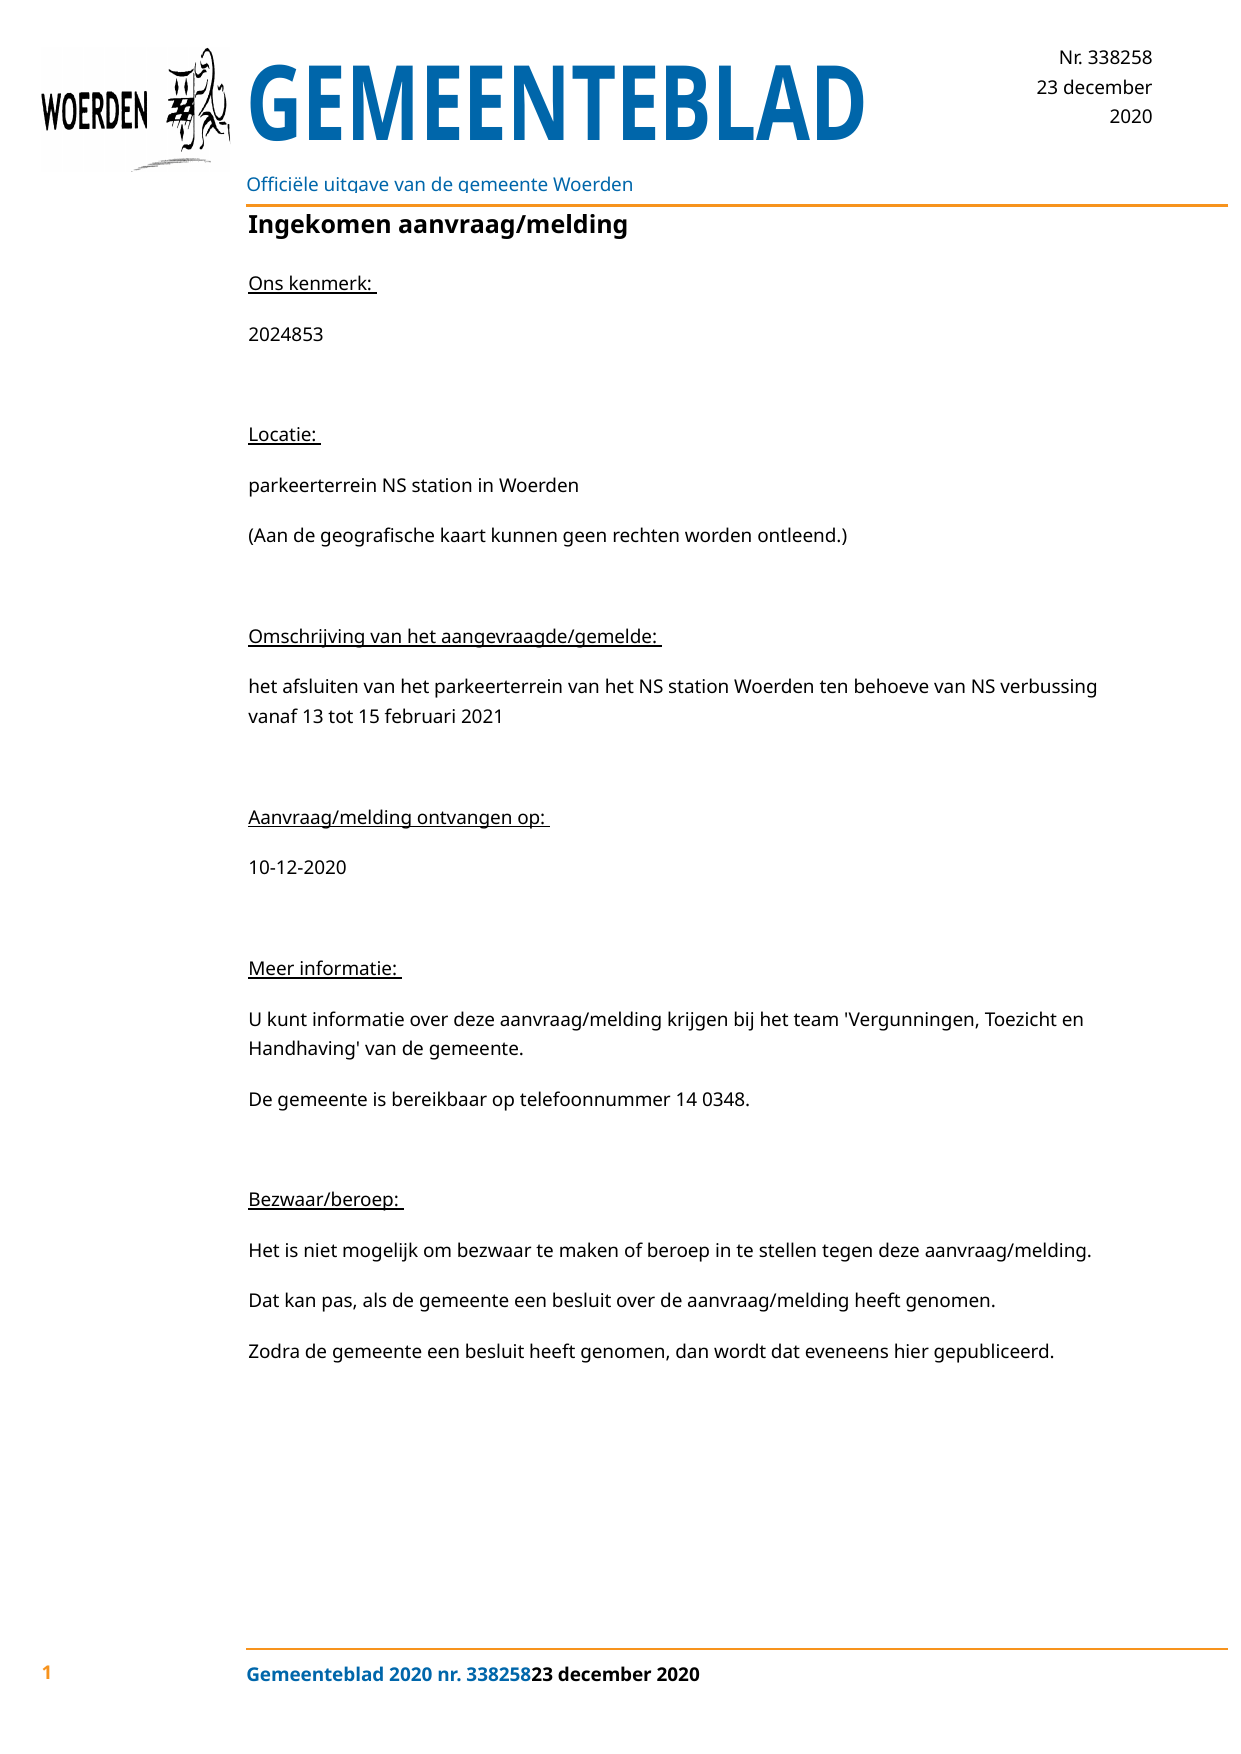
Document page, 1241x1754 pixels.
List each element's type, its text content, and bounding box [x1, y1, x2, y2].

text Ons kenmerk: [248, 270, 1152, 296]
text het afsluiten van het parkeerterrein van het NS station Woerden ten behoeve van NS verbussing vanaf 13 tot 15 februari 2021 [248, 674, 1152, 729]
text (Aan de geografische kaart kunnen geen rechten worden ontleend.) [248, 522, 1152, 548]
text Locatie: [248, 422, 1152, 447]
text Dat kan pas, als de gemeente een besluit over de aanvraag/melding heeft genomen. [248, 1287, 1152, 1313]
text Meer informatie: [248, 955, 1152, 981]
text 2024853 [248, 321, 1152, 346]
picture [41, 47, 231, 172]
text De gemeente is bereikbaar op telefoonnummer 14 0348. [248, 1086, 1152, 1111]
text Zodra de gemeente een besluit heeft genomen, dan wordt dat eveneens hier gepubliceerd. [248, 1338, 1152, 1363]
text Aanvraag/melding ontvangen op: [248, 804, 1152, 830]
text parkeerterrein NS station in Woerden [248, 472, 1152, 498]
text Bezwaar/beroep: [248, 1187, 1152, 1212]
text 10-12-2020 [248, 854, 1152, 880]
text Omschrijving van het aangevraagde/gemelde: [248, 623, 1152, 649]
text Ingekomen aanvraag/melding [248, 207, 1152, 241]
text Het is niet mogelijk om bezwaar te maken of beroep in te stellen tegen deze aanvraag/melding. [248, 1237, 1152, 1263]
text U kunt informatie over deze aanvraag/melding krijgen bij het team 'Vergunningen, Toezicht en Handhaving' van de gemeente. [248, 1006, 1152, 1061]
